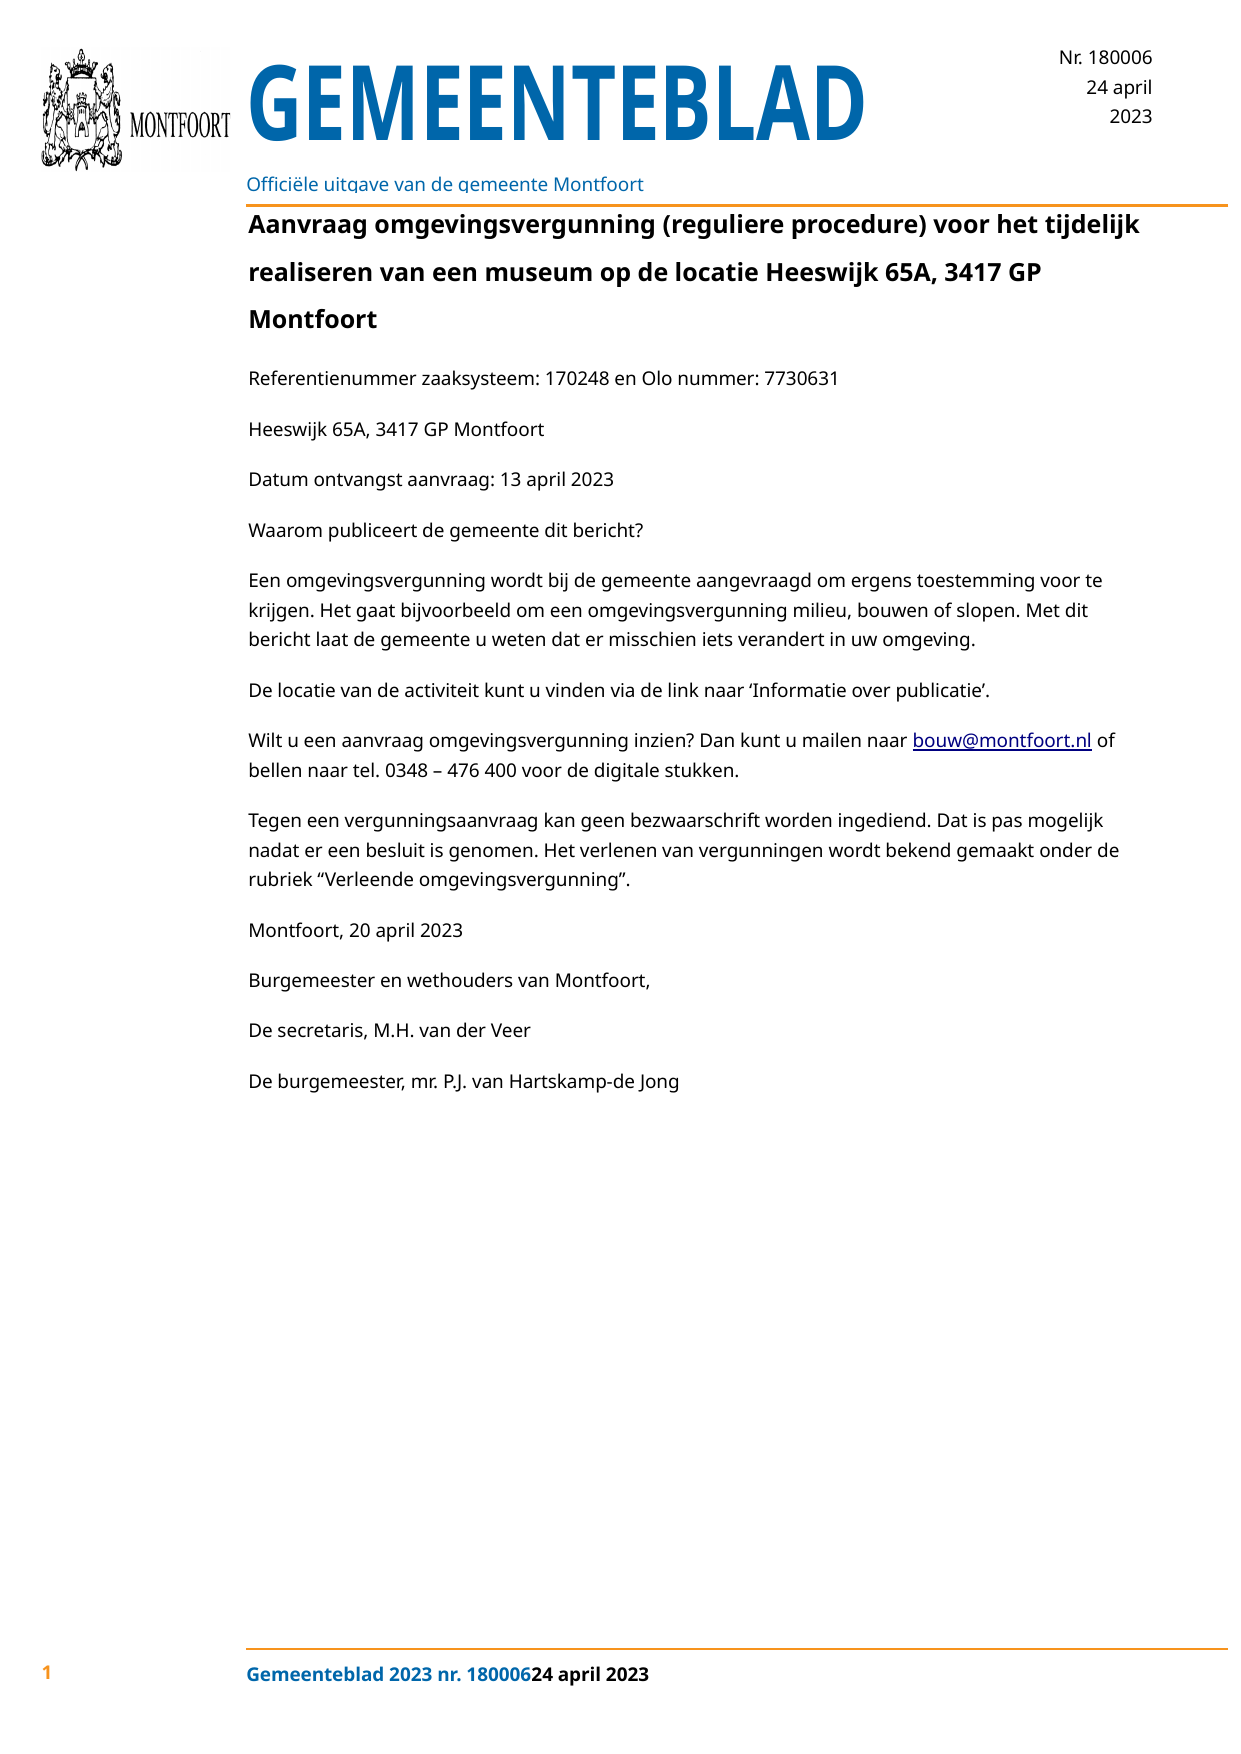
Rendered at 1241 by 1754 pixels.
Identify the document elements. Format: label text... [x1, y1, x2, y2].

text Heeswijk 65A, 3417 GP Montfoort [248, 416, 1152, 442]
text Burgemeester en wethouders van Montfoort, [248, 967, 1152, 993]
text Datum ontvangst aanvraag: 13 april 2023 [248, 466, 1152, 492]
text Wilt u een aanvraag omgevingsvergunning inzien? Dan kunt u mailen naar bouw@montfoort.nl of bellen naar tel. 0348 – 476 400 voor de digitale stukken. [248, 727, 1152, 782]
text De locatie van de activiteit kunt u vinden via de link naar ‘Informatie over publicatie’. [248, 677, 1152, 702]
text Tegen een vergunningsaanvraag kan geen bezwaarschrift worden ingediend. Dat is pas mogelijk nadat er een besluit is genomen. Het verlenen van vergunningen wordt bekend gemaakt onder de rubriek “Verleende omgevingsvergunning”. [248, 807, 1152, 892]
picture [41, 47, 231, 172]
text Een omgevingsvergunning wordt bij de gemeente aangevraagd om ergens toestemming voor te krijgen. Het gaat bijvoorbeeld om een omgevingsvergunning milieu, bouwen of slopen. Met dit bericht laat de gemeente u weten dat er misschien iets verandert in uw omgeving. [248, 567, 1152, 652]
text Montfoort, 20 april 2023 [248, 917, 1152, 942]
text De secretaris, M.H. van der Veer [248, 1018, 1152, 1043]
text De burgemeester, mr. P.J. van Hartskamp-de Jong [248, 1068, 1152, 1094]
text Waarom publiceert de gemeente dit bericht? [248, 517, 1152, 542]
text Referentienummer zaaksysteem: 170248 en Olo nummer: 7730631 [248, 366, 1152, 391]
text Aanvraag omgevingsvergunning (reguliere procedure) voor het tijdelijk realiseren van een museum op de locatie Heeswijk 65A, 3417 GP Montfoort [248, 207, 1152, 336]
